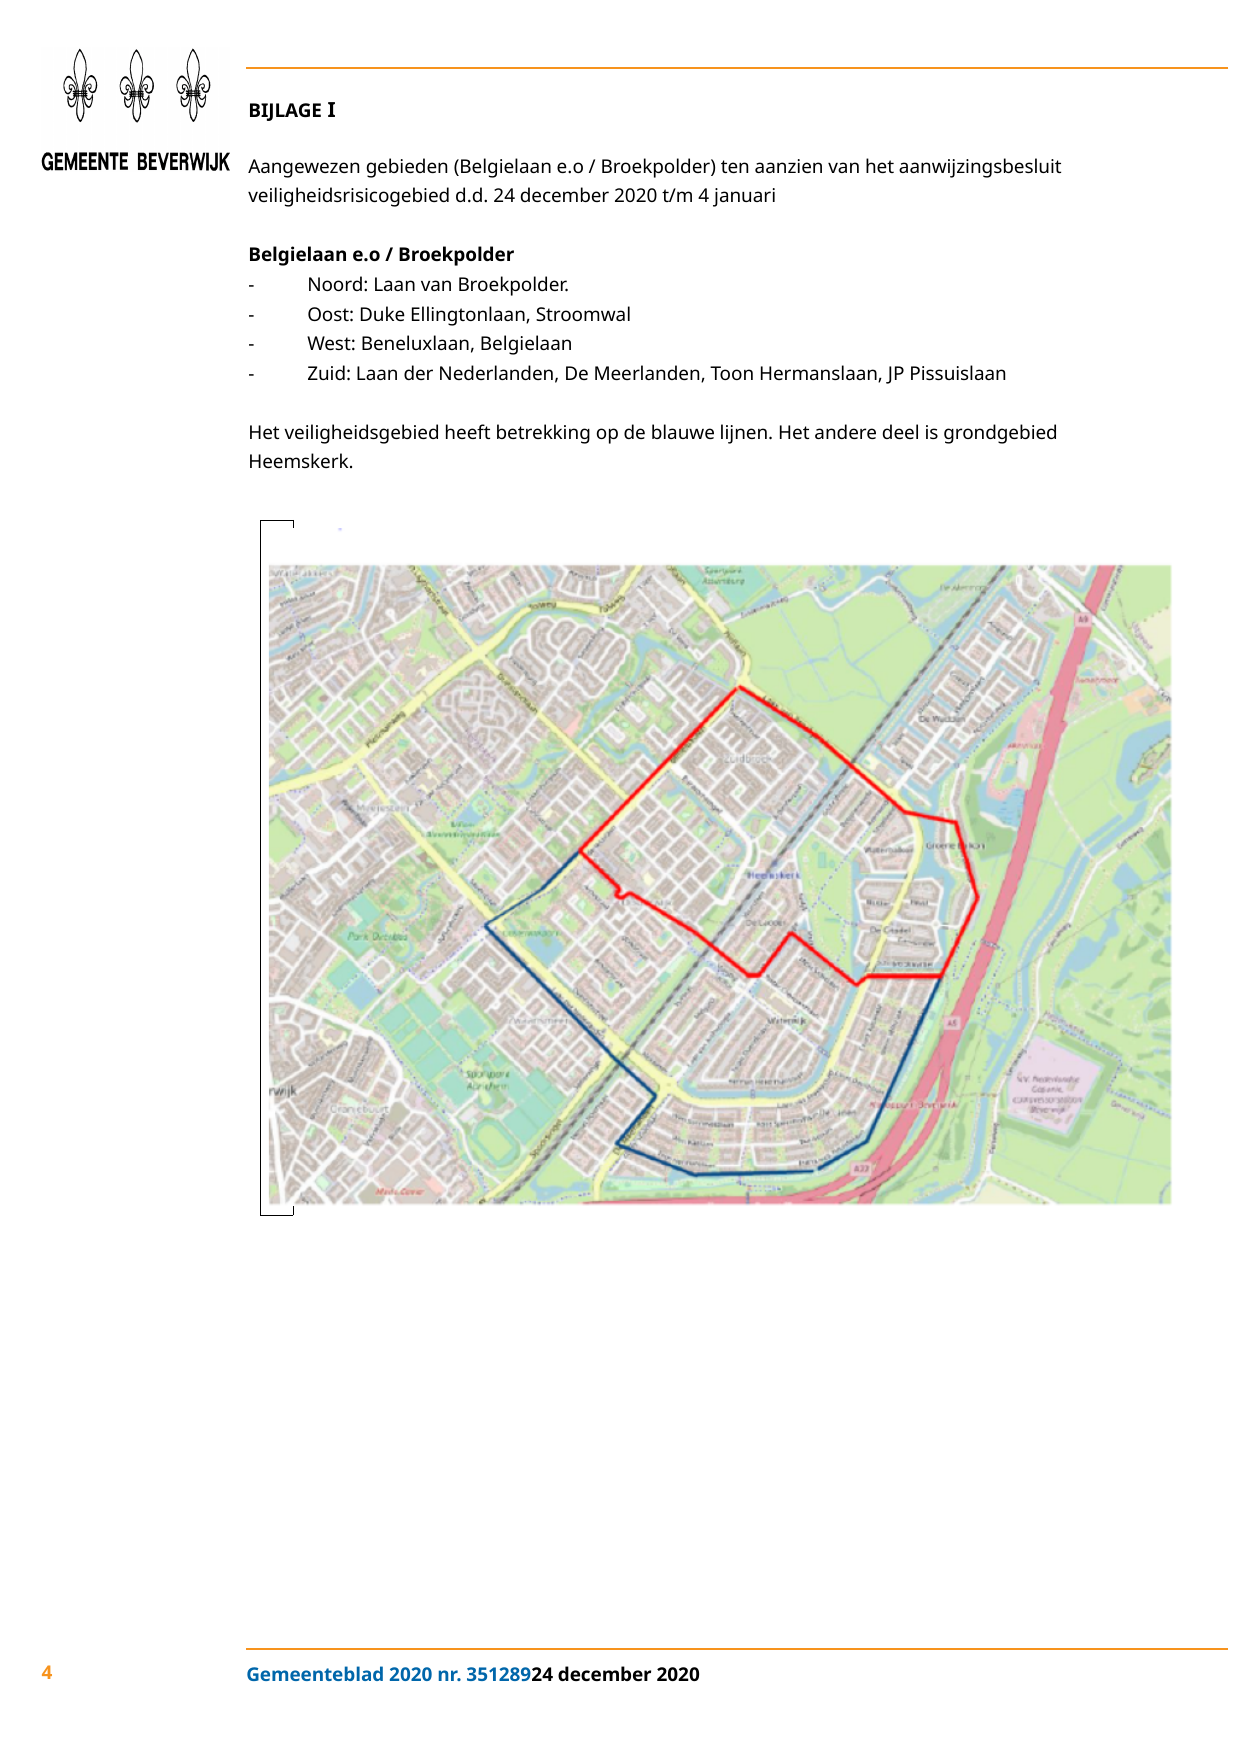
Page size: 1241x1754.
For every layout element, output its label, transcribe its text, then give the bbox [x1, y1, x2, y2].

text Belgielaan e.o / Broekpolder [248, 242, 1152, 267]
text Het veiligheidsgebied heeft betrekking op de blauwe lijnen. Het andere deel is grondgebied Heemskerk. [248, 419, 1152, 474]
list West: Beneluxlaan, Belgielaan [248, 330, 1152, 356]
text BIJLAGE I [248, 95, 1152, 123]
list Zuid: Laan der Nederlanden, De Meerlanden, Toon Hermanslaan, JP Pissuislaan [248, 360, 1152, 386]
text Aangewezen gebieden (Belgielaan e.o / Broekpolder) ten aanzien van het aanwijzingsbesluit veiligheidsrisicogebied d.d. 24 december 2020 t/m 4 januari [248, 153, 1152, 208]
list Noord: Laan van Broekpolder. [248, 271, 1152, 297]
picture [41, 47, 231, 172]
list Oost: Duke Ellingtonlaan, Stroomwal [248, 301, 1152, 327]
picture [268, 528, 1173, 1206]
